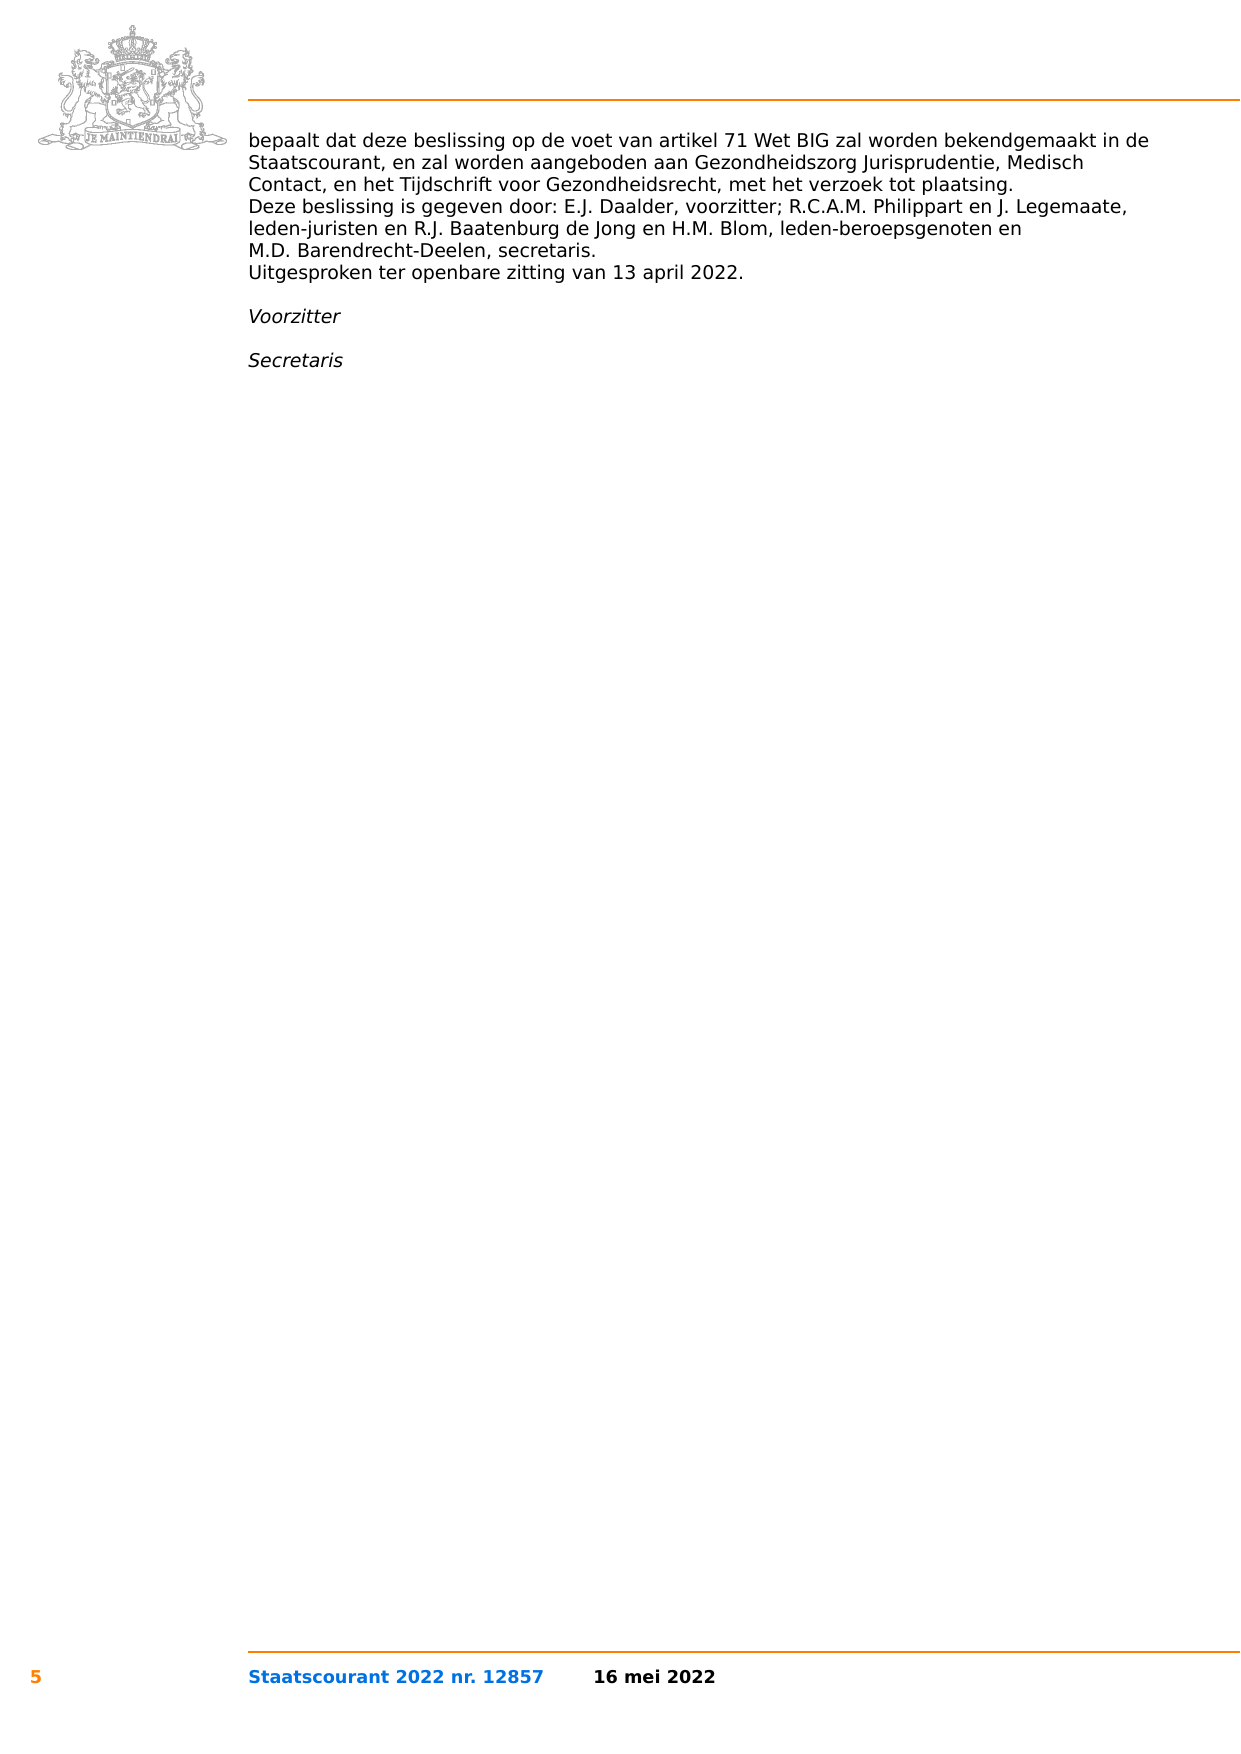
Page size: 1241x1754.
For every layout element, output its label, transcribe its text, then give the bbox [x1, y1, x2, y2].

text Deze beslissing is gegeven door: E.J. Daalder, voorzitter; R.C.A.M. Philippart en J. Legemaate, leden-juristen en R.J. Baatenburg de Jong en H.M. Blom, leden-beroepsgenoten en [248, 196, 1163, 240]
text M.D. Barendrecht-Deelen, secretaris. [248, 240, 1163, 262]
text Uitgesproken ter openbare zitting van 13 april 2022. [248, 262, 1163, 284]
text bepaalt dat deze beslissing op de voet van artikel 71 Wet BIG zal worden bekendgemaakt in de Staatscourant, en zal worden aangeboden aan Gezondheidszorg Jurisprudentie, Medisch Contact, en het Tijdschrift voor Gezondheidsrecht, met het verzoek tot plaatsing. [248, 130, 1163, 196]
picture [38, 25, 227, 150]
text Secretaris [248, 349, 1163, 371]
text Voorzitter [248, 306, 1163, 328]
